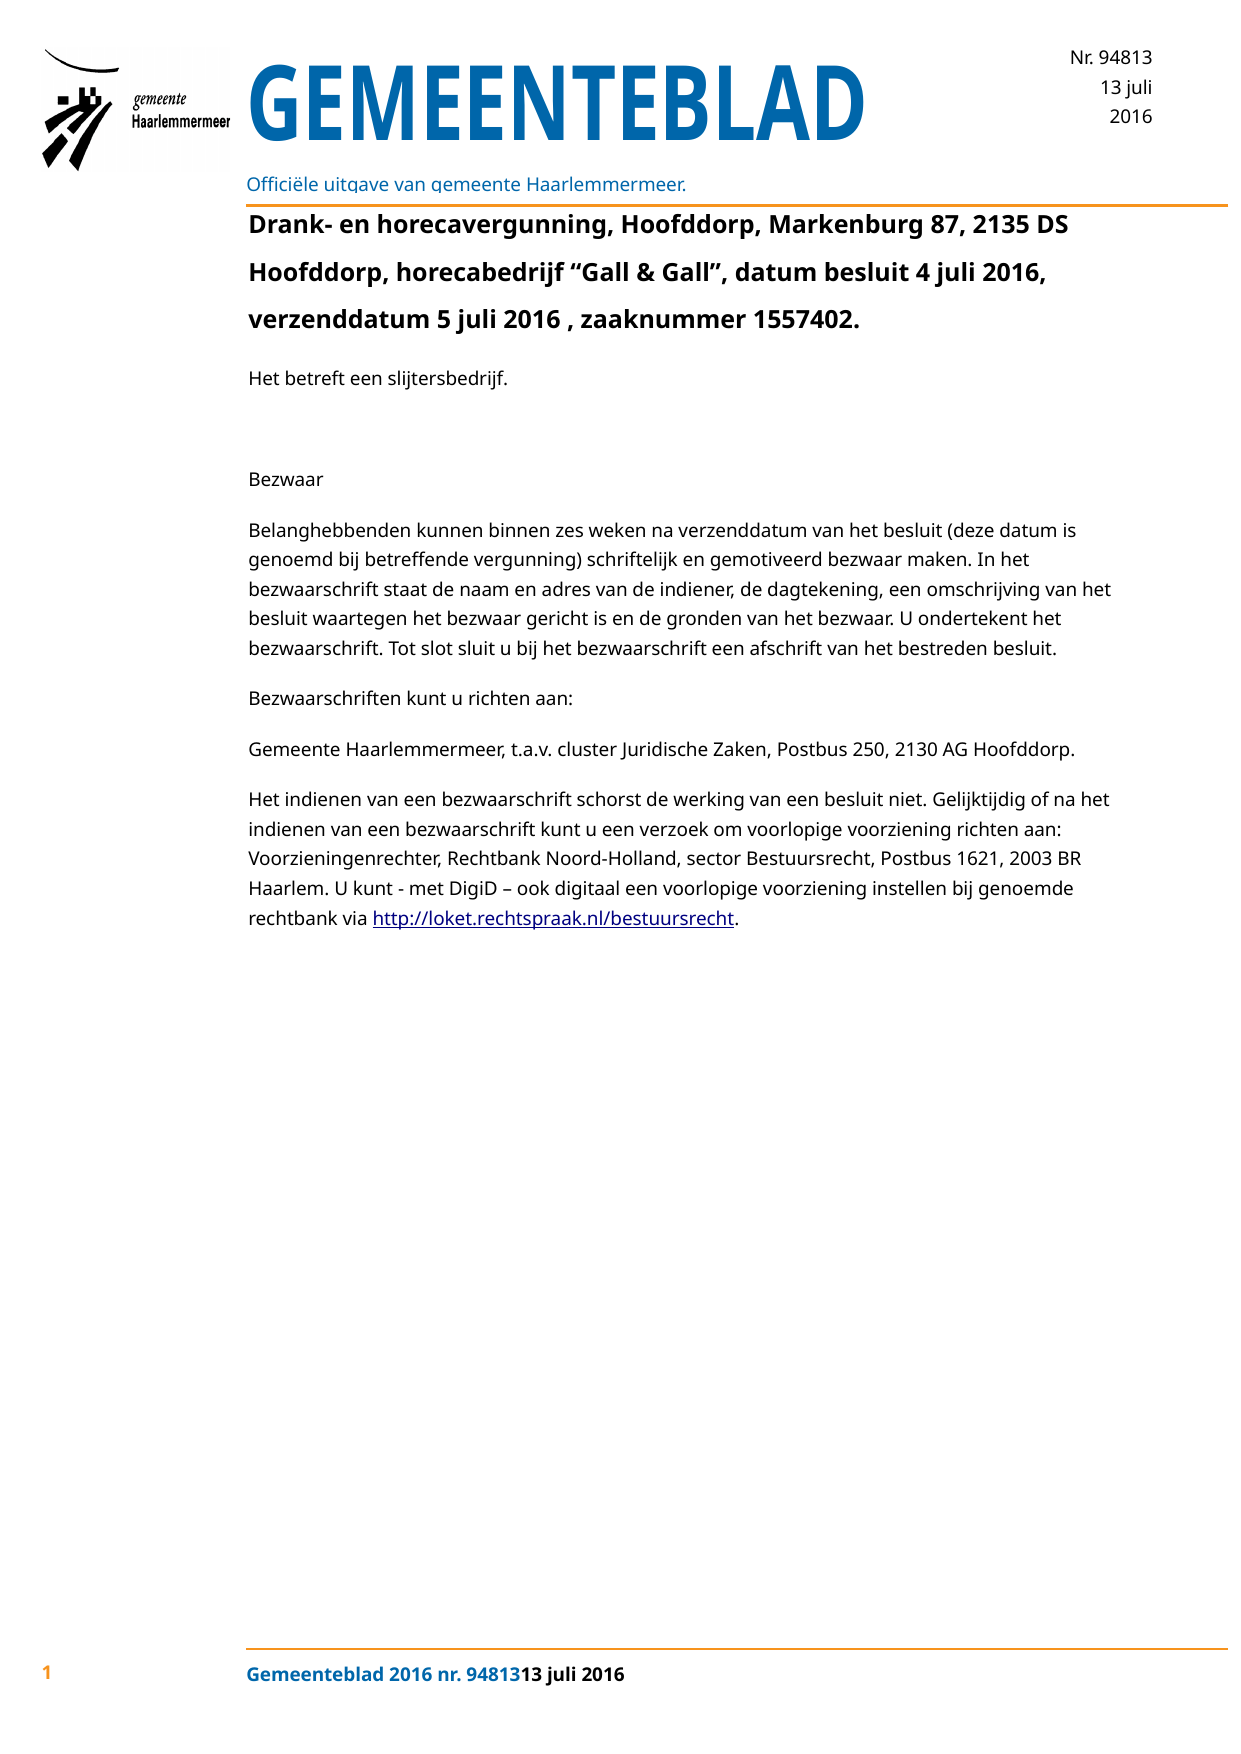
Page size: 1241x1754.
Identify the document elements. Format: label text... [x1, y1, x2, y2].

text Het betreft een slijtersbedrijf. [248, 366, 1152, 391]
text Bezwaar [248, 466, 1152, 492]
text Belanghebbenden kunnen binnen zes weken na verzenddatum van het besluit (deze datum is genoemd bij betreffende vergunning) schriftelijk en gemotiveerd bezwaar maken. In het bezwaarschrift staat de naam en adres van de indiener, de dagtekening, een omschrijving van het besluit waartegen het bezwaar gericht is en de gronden van het bezwaar. U ondertekent het bezwaarschrift. Tot slot sluit u bij het bezwaarschrift een afschrift van het bestreden besluit. [248, 517, 1152, 661]
text Drank- en horecavergunning, Hoofddorp, Markenburg 87, 2135 DS Hoofddorp, horecabedrijf “Gall & Gall”, datum besluit 4 juli 2016, verzenddatum 5 juli 2016 , zaaknummer 1557402. [248, 207, 1152, 336]
text Gemeente Haarlemmermeer, t.a.v. cluster Juridische Zaken, Postbus 250, 2130 AG Hoofddorp. [248, 736, 1152, 762]
picture [41, 47, 231, 172]
text Bezwaarschriften kunt u richten aan: [248, 686, 1152, 711]
text Het indienen van een bezwaarschrift schorst de werking van een besluit niet. Gelijktijdig of na het indienen van een bezwaarschrift kunt u een verzoek om voorlopige voorziening richten aan: Voorzieningenrechter, Rechtbank Noord-Holland, sector Bestuursrecht, Postbus 1621, 2003 BR Haarlem. U kunt - met DigiD – ook digitaal een voorlopige voorziening instellen bij genoemde rechtbank via http://loket.rechtspraak.nl/bestuursrecht. [248, 786, 1152, 930]
